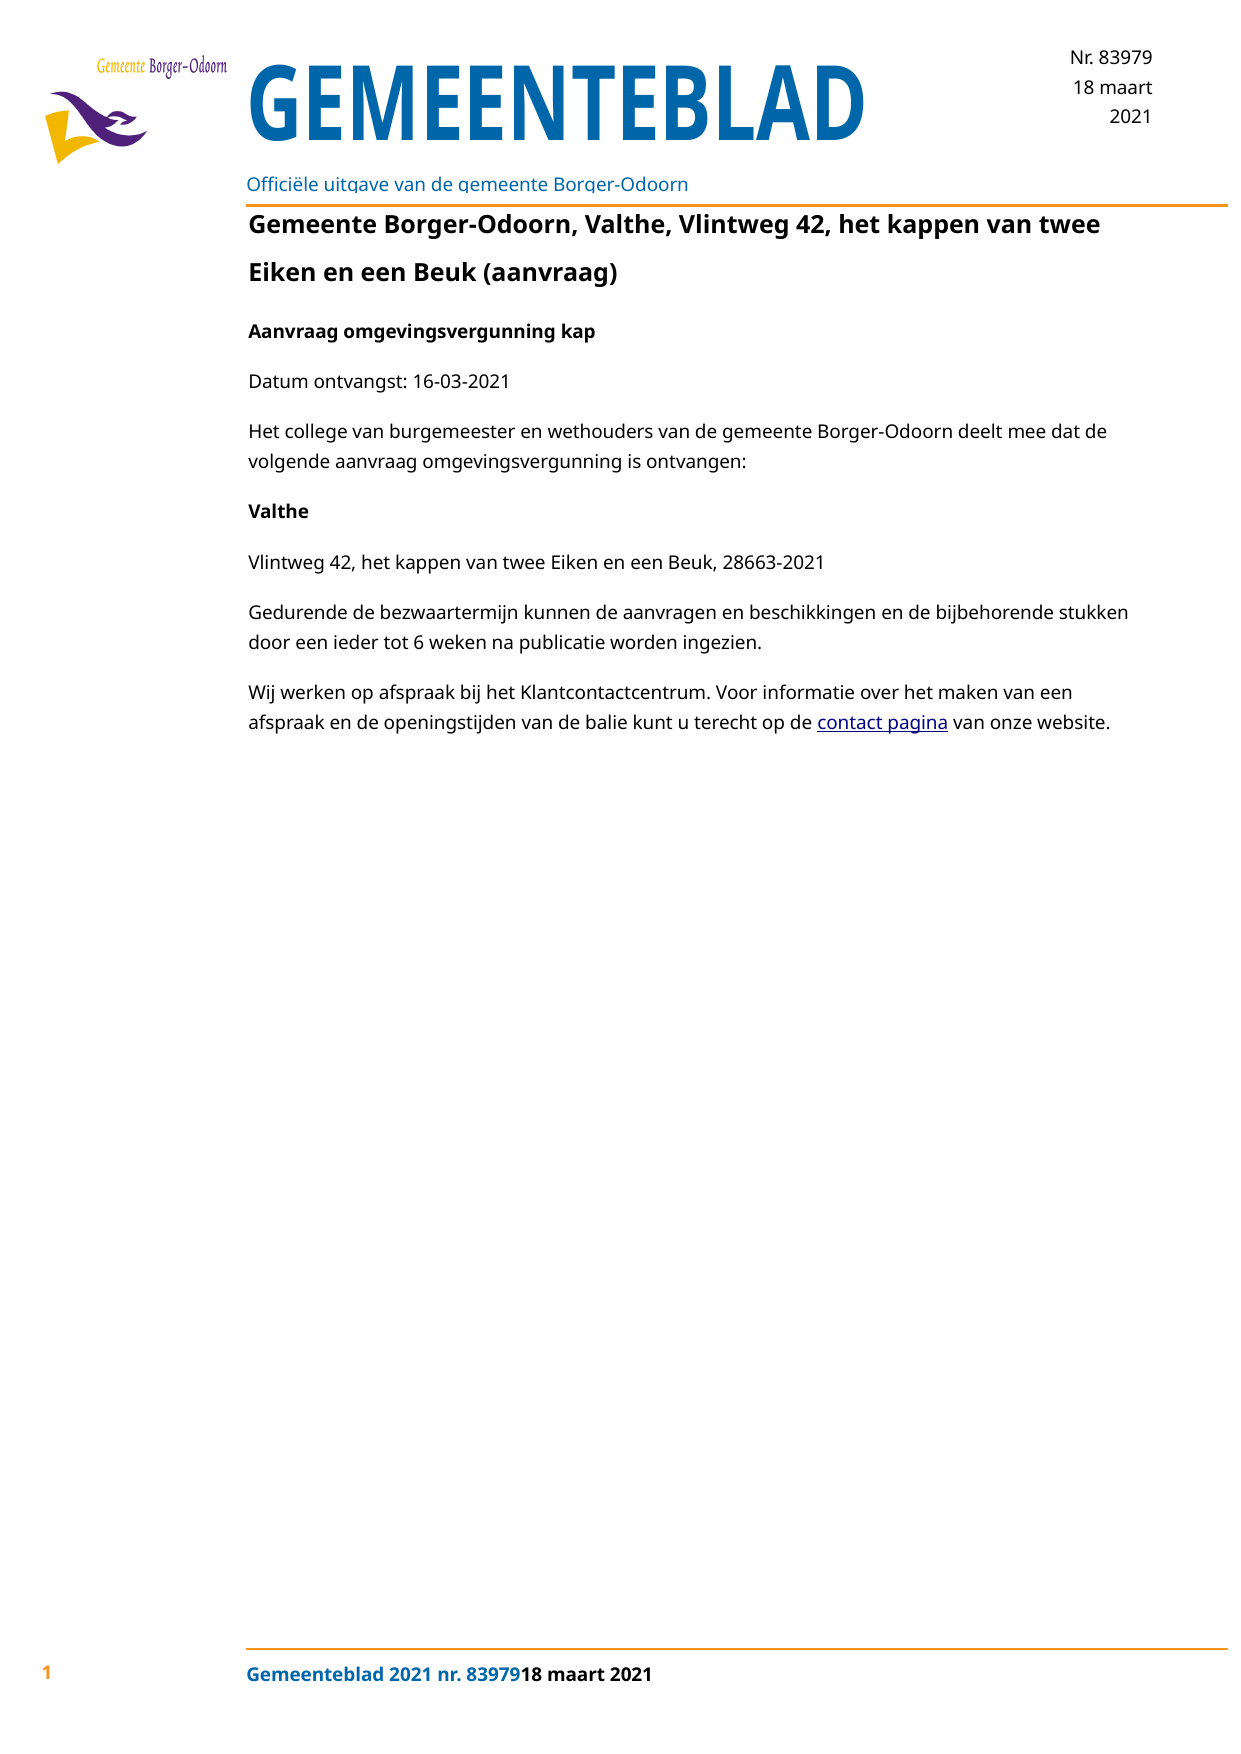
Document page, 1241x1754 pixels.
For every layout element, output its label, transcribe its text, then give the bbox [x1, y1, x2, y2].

text Wij werken op afspraak bij het Klantcontactcentrum. Voor informatie over het maken van een afspraak en de openingstijden van de balie kunt u terecht op de contact pagina van onze website. [248, 679, 1152, 735]
text Valthe [248, 499, 1152, 524]
text Aanvraag omgevingsvergunning kap [248, 318, 1152, 344]
text Gedurende de bezwaartermijn kunnen de aanvragen en beschikkingen en de bijbehorende stukken door een ieder tot 6 weken na publicatie worden ingezien. [248, 599, 1152, 655]
text Het college van burgemeester en wethouders van de gemeente Borger-Odoorn deelt mee dat de volgende aanvraag omgevingsvergunning is ontvangen: [248, 419, 1152, 474]
text Datum ontvangst: 16-03-2021 [248, 368, 1152, 394]
picture [41, 47, 231, 172]
text Gemeente Borger-Odoorn, Valthe, Vlintweg 42, het kappen van twee Eiken en een Beuk (aanvraag) [248, 207, 1152, 288]
text Vlintweg 42, het kappen van twee Eiken en een Beuk, 28663-2021 [248, 549, 1152, 575]
